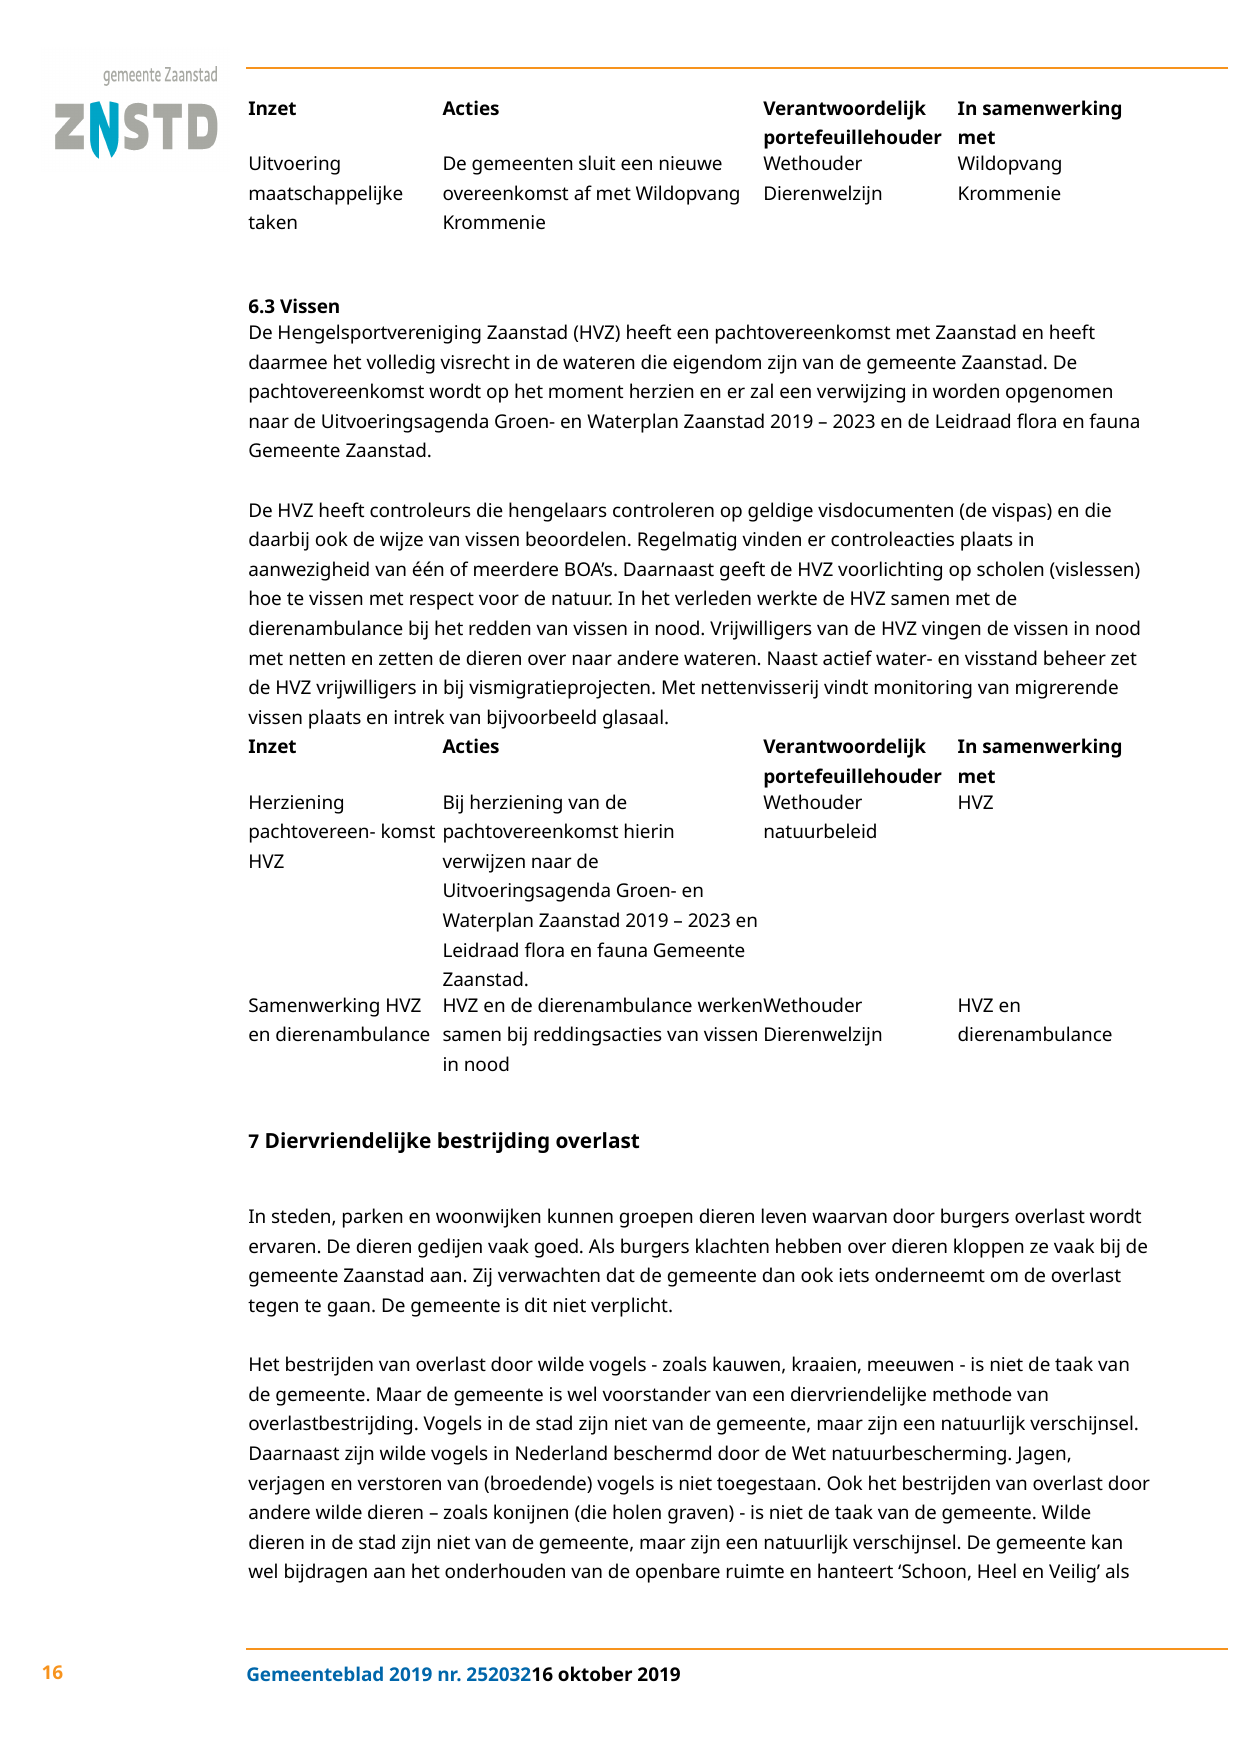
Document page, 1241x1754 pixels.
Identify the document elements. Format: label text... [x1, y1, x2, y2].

text De Hengelsportvereniging Zaanstad (HVZ) heeft een pachtovereenkomst met Zaanstad en heeft daarmee het volledig visrecht in de wateren die eigendom zijn van de gemeente Zaanstad. De pachtovereenkomst wordt op het moment herzien en er zal een verwijzing in worden opgenomen naar de Uitvoeringsagenda Groen- en Waterplan Zaanstad 2019 – 2023 en de Leidraad flora en fauna Gemeente Zaanstad. [248, 319, 1152, 463]
table_header Inzet [248, 734, 442, 789]
table_header In samenwerking met [958, 95, 1152, 150]
text De HVZ heeft controleurs die hengelaars controleren op geldige visdocumenten (de vispas) en die daarbij ook de wijze van vissen beoordelen. Regelmatig vinden er controleacties plaats in aanwezigheid van één of meerdere BOA’s. Daarnaast geeft de HVZ voorlichting op scholen (vislessen) hoe te vissen met respect voor de natuur. In het verleden werkte de HVZ samen met de dierenambulance bij het redden van vissen in nood. Vrijwilligers van de HVZ vingen de vissen in nood met netten en zetten de dieren over naar andere wateren. Naast actief water- en visstand beheer zet de HVZ vrijwilligers in bij vismigratieprojecten. Met nettenvisserij vindt monitoring van migrerende vissen plaats en intrek van bijvoorbeeld glasaal. [248, 497, 1152, 729]
text Het bestrijden van overlast door wilde vogels - zoals kauwen, kraaien, meeuwen - is niet de taak van de gemeente. Maar de gemeente is wel voorstander van een diervriendelijke methode van overlastbestrijding. Vogels in de stad zijn niet van de gemeente, maar zijn een natuurlijk verschijnsel. Daarnaast zijn wilde vogels in Nederland beschermd door de Wet natuurbescherming. Jagen, verjagen en verstoren van (broedende) vogels is niet toegestaan. Ook het bestrijden van overlast door andere wilde dieren – zoals konijnen (die holen graven) - is niet de taak van de gemeente. Wilde dieren in de stad zijn niet van de gemeente, maar zijn een natuurlijk verschijnsel. De gemeente kan wel bijdragen aan het onderhouden van de openbare ruimte en hanteert ‘Schoon, Heel en Veilig’ als [248, 1351, 1152, 1584]
table_cell Samenwerking HVZ en dierenambulance [248, 992, 442, 1077]
table_cell De gemeenten sluit een nieuwe overeenkomst af met Wildopvang Krommenie [442, 150, 763, 235]
table_header Acties [442, 734, 763, 789]
table_cell HVZ en de dierenambulance werken samen bij reddingsacties van vissen in nood [442, 992, 763, 1077]
table_cell Herziening pachtovereen- komst HVZ [248, 789, 442, 992]
table_cell HVZ [958, 789, 1152, 992]
text 7 Diervriendelijke bestrijding overlast [248, 1126, 1152, 1154]
text 6.3 Vissen [248, 293, 1152, 319]
table_cell Wethouder Dierenwelzijn [763, 150, 957, 235]
text In steden, parken en woonwijken kunnen groepen dieren leven waarvan door burgers overlast wordt ervaren. De dieren gedijen vaak goed. Als burgers klachten hebben over dieren kloppen ze vaak bij de gemeente Zaanstad aan. Zij verwachten dat de gemeente dan ook iets onderneemt om de overlast tegen te gaan. De gemeente is dit niet verplicht. [248, 1203, 1152, 1318]
table_cell Wildopvang Krommenie [958, 150, 1152, 235]
table_header Inzet [248, 95, 442, 150]
table_cell Bij herziening van de pachtovereenkomst hierin verwijzen naar de Uitvoeringsagenda Groen- en Waterplan Zaanstad 2019 – 2023 en Leidraad flora en fauna Gemeente Zaanstad. [442, 789, 763, 992]
table_cell Wethouder natuurbeleid [763, 789, 957, 992]
table_cell Uitvoering maatschappelijke taken [248, 150, 442, 235]
table_cell Wethouder Dierenwelzijn [763, 992, 957, 1077]
table_header Verantwoordelijk portefeuillehouder [763, 95, 957, 150]
table_header Verantwoordelijk portefeuillehouder [763, 734, 957, 789]
picture [41, 47, 231, 172]
table_header In samenwerking met [958, 734, 1152, 789]
table_header Acties [442, 95, 763, 150]
table_cell HVZ en dierenambulance [958, 992, 1152, 1077]
